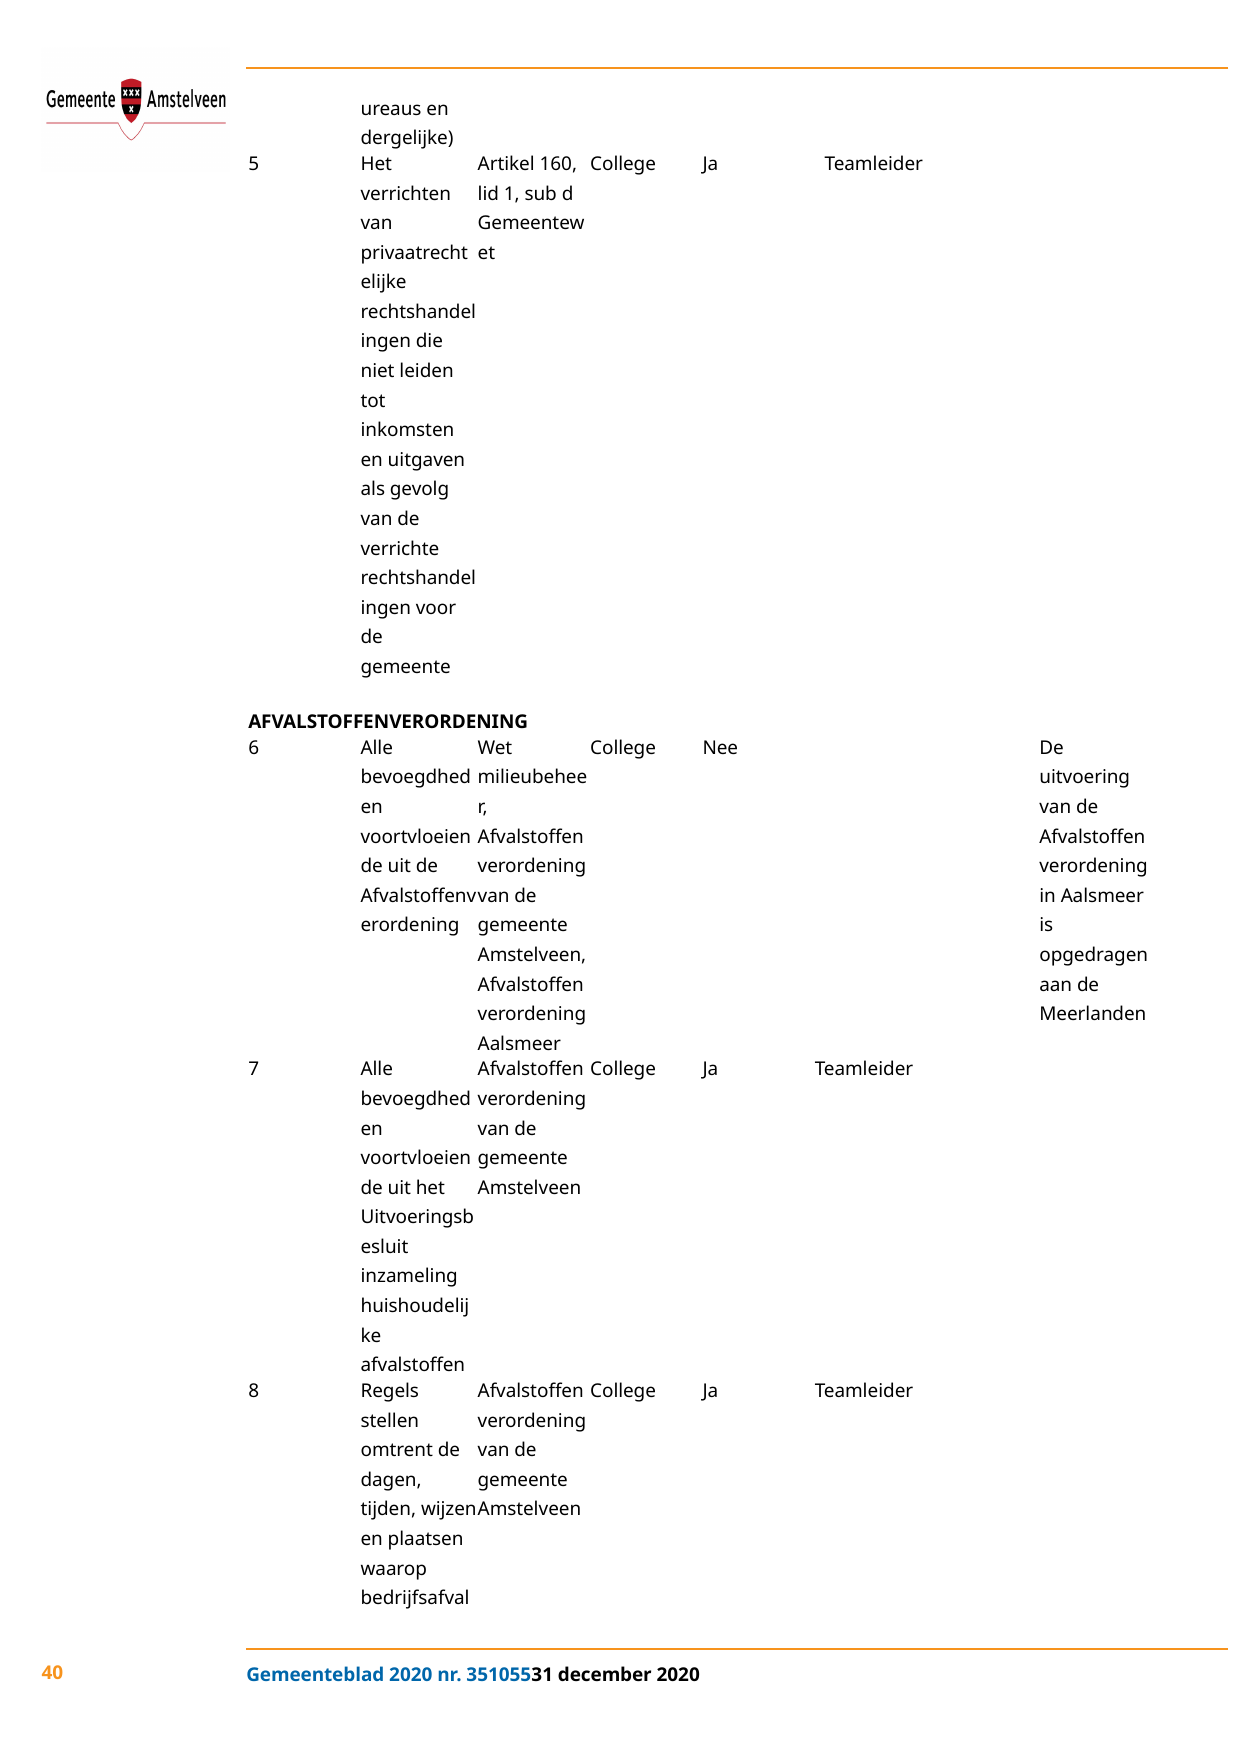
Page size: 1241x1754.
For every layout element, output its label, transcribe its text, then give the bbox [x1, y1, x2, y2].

table_cell Regels stellen omtrent de dagen, tijden, wijzen en plaatsen waarop bedrijfsafval [360, 1377, 477, 1610]
table_cell AFVALSTOFFENVERORDENING [248, 708, 1152, 734]
table_cell Alle bevoegdheden voortvloeiende uit het Uitvoeringsbesluit inzameling huishoudelijke afvalstoffen [360, 1056, 477, 1377]
table_cell [1039, 150, 1152, 708]
table_cell [1039, 1056, 1152, 1377]
table_cell [1039, 1377, 1152, 1610]
table_cell Teamleider [815, 150, 1039, 708]
table_cell College [590, 150, 702, 708]
table_cell [1039, 95, 1152, 150]
table_cell Ja [702, 1377, 814, 1610]
table_cell [815, 95, 1039, 150]
table_cell 8 [248, 1377, 360, 1610]
table_cell Teamleider [815, 1056, 1039, 1377]
table_cell [248, 95, 360, 150]
table_cell Wet milieubeheer, Afvalstoffenverordening van de gemeente Amstelveen, Afvalstoffenverordening Aalsmeer [478, 734, 590, 1056]
table_cell [478, 95, 590, 150]
table_cell De uitvoering van de Afvalstoffenverordening in Aalsmeer is opgedragen aan de Meerlanden [1039, 734, 1152, 1056]
table_cell College [590, 1377, 702, 1610]
table_cell Alle bevoegdheden voortvloeiende uit de Afvalstoffenverordening [360, 734, 477, 1056]
table_cell Nee [702, 734, 814, 1056]
table_cell Ja [702, 150, 814, 708]
table_cell Ja [702, 1056, 814, 1377]
table_cell College [590, 734, 702, 1056]
table_cell Afvalstoffenverordening van de gemeente Amstelveen [478, 1056, 590, 1377]
table_cell Teamleider [815, 1377, 1039, 1610]
table_cell 6 [248, 734, 360, 1056]
table_cell College [590, 1056, 702, 1377]
table_cell [815, 734, 1039, 1056]
picture [41, 47, 231, 172]
table_cell 5 [248, 150, 360, 708]
table_cell [702, 95, 814, 150]
table_cell Het verrichten van privaatrechtelijke rechtshandelingen die niet leiden tot inkomsten en uitgaven als gevolg van de verrichte rechtshandelingen voor de gemeente [360, 150, 477, 708]
table_cell [590, 95, 702, 150]
table_cell Artikel 160, lid 1, sub d Gemeentewet [478, 150, 590, 708]
table_cell Afvalstoffenverordening van de gemeente Amstelveen [478, 1377, 590, 1610]
table_cell 7 [248, 1056, 360, 1377]
table_cell ureaus en dergelijke) [360, 95, 477, 150]
